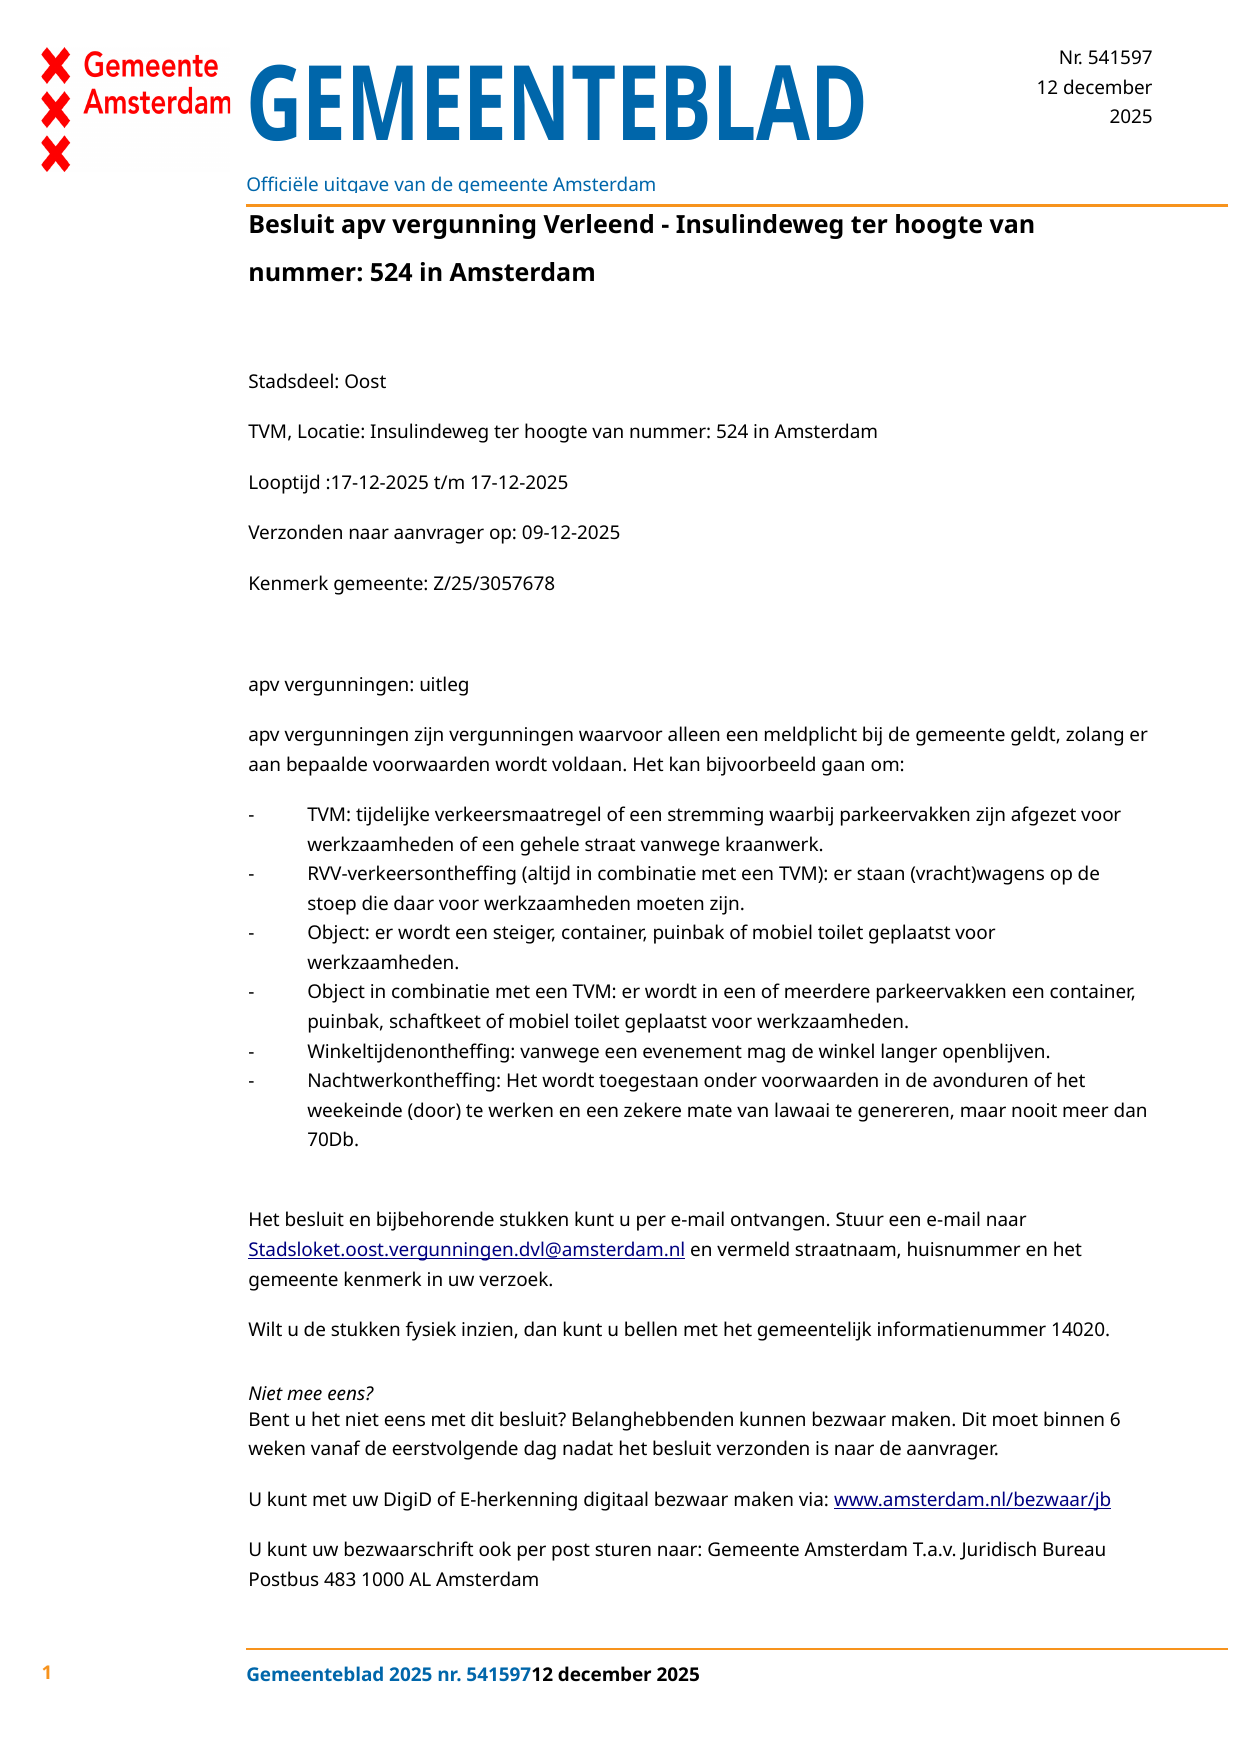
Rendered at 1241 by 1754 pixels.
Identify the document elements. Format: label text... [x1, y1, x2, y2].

text Besluit apv vergunning Verleend - Insulindeweg ter hoogte van nummer: 524 in Amsterdam [248, 207, 1152, 288]
list Winkeltijdenontheffing: vanwege een evenement mag de winkel langer openblijven. [248, 1038, 1152, 1064]
list Nachtwerkontheffing: Het wordt toegestaan onder voorwaarden in de avonduren of het weekeinde (door) te werken en een zekere mate van lawaai te genereren, maar nooit meer dan 70Db. [248, 1067, 1152, 1152]
list Object: er wordt een steiger, container, puinbak of mobiel toilet geplaatst voor werkzaamheden. [248, 919, 1152, 975]
text Niet mee eens? [248, 1380, 1152, 1406]
list RVV-verkeersontheffing (altijd in combinatie met een TVM): er staan (vracht)wagens op de stoep die daar voor werkzaamheden moeten zijn. [248, 860, 1152, 916]
picture [41, 47, 231, 172]
text apv vergunningen zijn vergunningen waarvoor alleen een meldplicht bij de gemeente geldt, zolang er aan bepaalde voorwaarden wordt voldaan. Het kan bijvoorbeeld gaan om: [248, 721, 1152, 777]
text Looptijd :17-12-2025 t/m 17-12-2025 [248, 469, 1152, 495]
text Kenmerk gemeente: Z/25/3057678 [248, 570, 1152, 596]
text apv vergunningen: uitleg [248, 671, 1152, 697]
text Verzonden naar aanvrager op: 09-12-2025 [248, 519, 1152, 545]
text U kunt met uw DigiD of E-herkenning digitaal bezwaar maken via: www.amsterdam.nl/bezwaar/jb [248, 1486, 1152, 1512]
list TVM: tijdelijke verkeersmaatregel of een stremming waarbij parkeervakken zijn afgezet voor werkzaamheden of een gehele straat vanwege kraanwerk. [248, 801, 1152, 857]
text Bent u het niet eens met dit besluit? Belanghebbenden kunnen bezwaar maken. Dit moet binnen 6 weken vanaf de eerstvolgende dag nadat het besluit verzonden is naar de aanvrager. [248, 1406, 1152, 1461]
text Het besluit en bijbehorende stukken kunt u per e-mail ontvangen. Stuur een e-mail naar Stadsloket.oost.vergunningen.dvl@amsterdam.nl en vermeld straatnaam, huisnummer en het gemeente kenmerk in uw verzoek. [248, 1207, 1152, 1292]
text TVM, Locatie: Insulindeweg ter hoogte van nummer: 524 in Amsterdam [248, 419, 1152, 444]
text Stadsdeel: Oost [248, 368, 1152, 394]
text Wilt u de stukken fysiek inzien, dan kunt u bellen met het gemeentelijk informatienummer 14020. [248, 1316, 1152, 1342]
text U kunt uw bezwaarschrift ook per post sturen naar: Gemeente Amsterdam T.a.v. Juridisch Bureau Postbus 483 1000 AL Amsterdam [248, 1536, 1152, 1592]
list Object in combinatie met een TVM: er wordt in een of meerdere parkeervakken een container, puinbak, schaftkeet of mobiel toilet geplaatst voor werkzaamheden. [248, 979, 1152, 1034]
